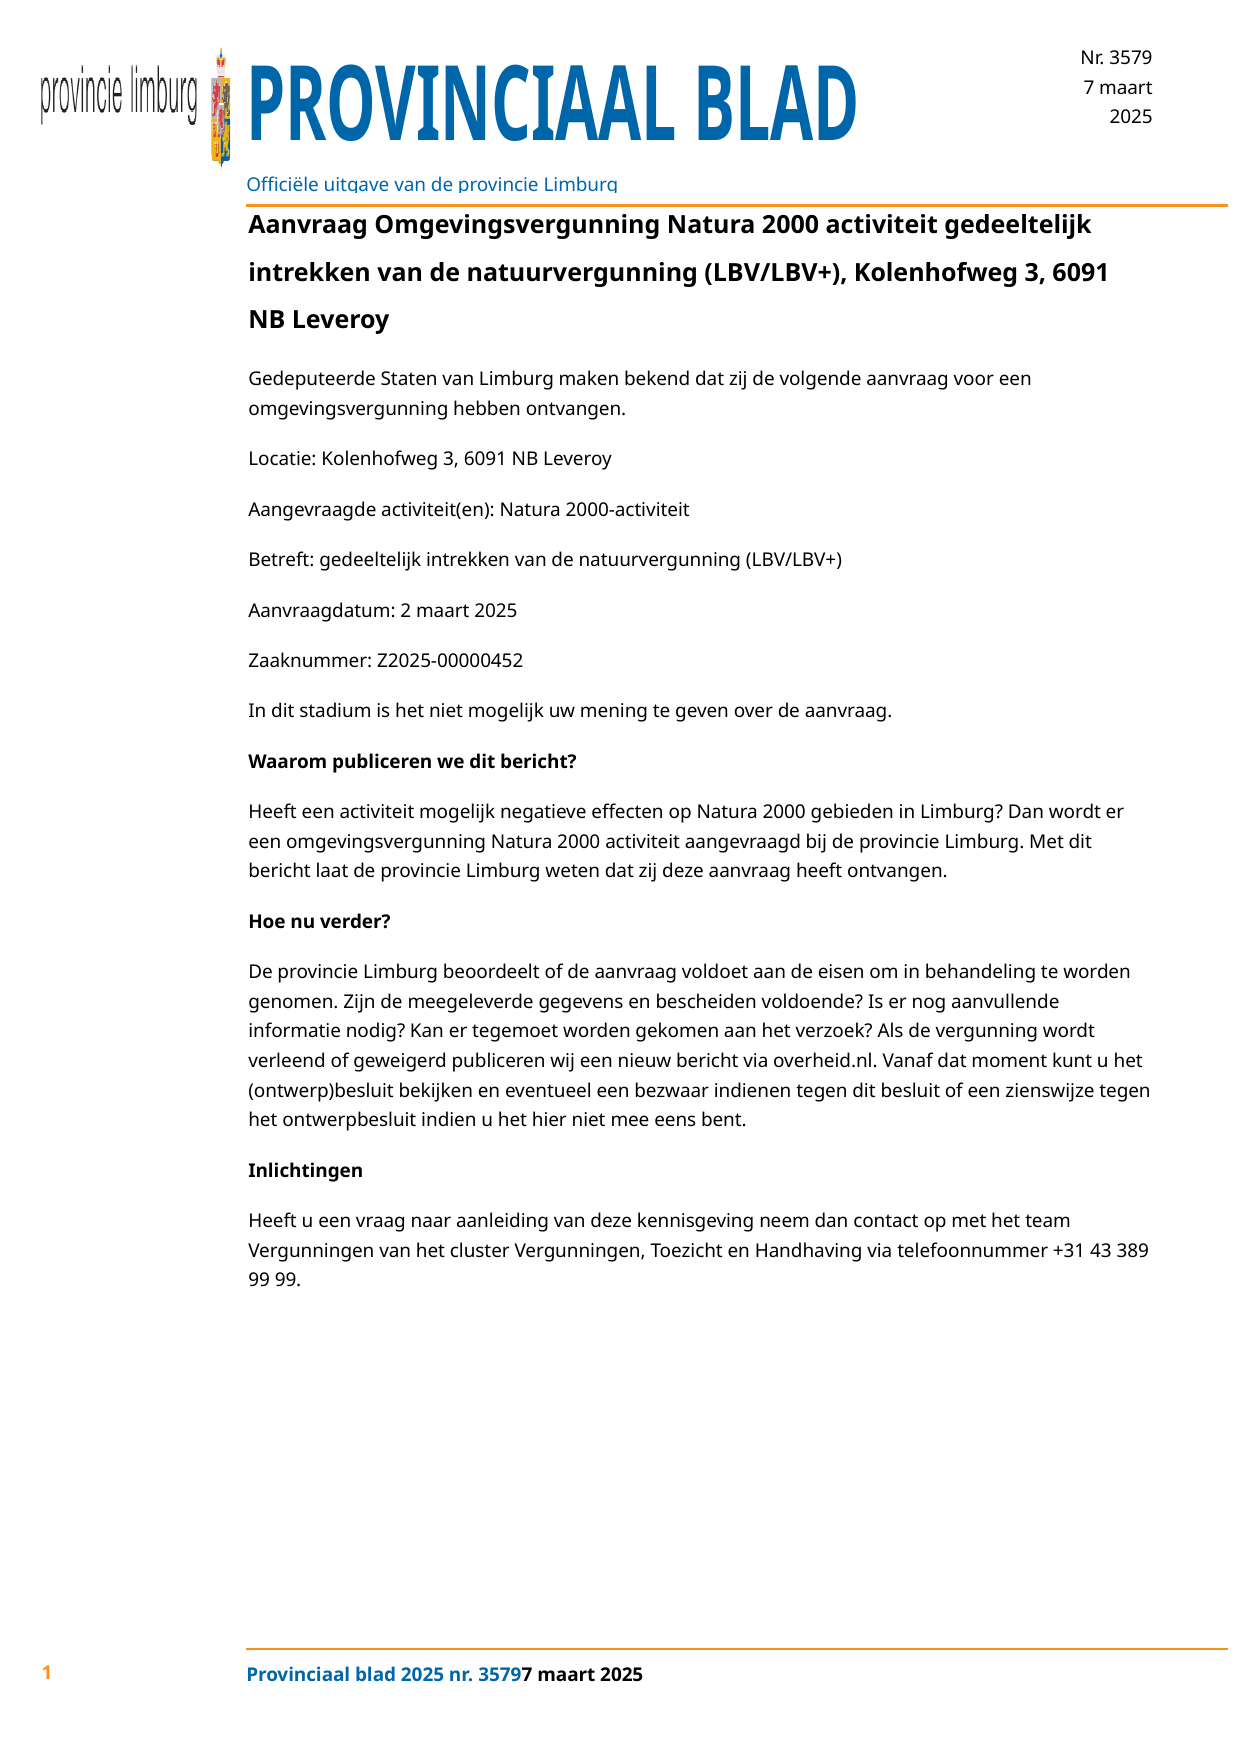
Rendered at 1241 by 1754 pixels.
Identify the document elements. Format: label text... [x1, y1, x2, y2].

text Aanvraag Omgevingsvergunning Natura 2000 activiteit gedeeltelijk intrekken van de natuurvergunning (LBV/LBV+), Kolenhofweg 3, 6091 NB Leveroy [248, 207, 1152, 336]
text Hoe nu verder? [248, 908, 1152, 934]
text Gedeputeerde Staten van Limburg maken bekend dat zij de volgende aanvraag voor een omgevingsvergunning hebben ontvangen. [248, 366, 1152, 421]
text In dit stadium is het niet mogelijk uw mening te geven over de aanvraag. [248, 698, 1152, 723]
text Betreft: gedeeltelijk intrekken van de natuurvergunning (LBV/LBV+) [248, 546, 1152, 572]
picture [41, 47, 231, 172]
text Waarom publiceren we dit bericht? [248, 748, 1152, 774]
text De provincie Limburg beoordeelt of de aanvraag voldoet aan de eisen om in behandeling te worden genomen. Zijn de meegeleverde gegevens en bescheiden voldoende? Is er nog aanvullende informatie nodig? Kan er tegemoet worden gekomen aan het verzoek? Als de vergunning wordt verleend of geweigerd publiceren wij een nieuw bericht via overheid.nl. Vanaf dat moment kunt u het (ontwerp)besluit bekijken en eventueel een bezwaar indienen tegen dit besluit of een zienswijze tegen het ontwerpbesluit indien u het hier niet mee eens bent. [248, 958, 1152, 1132]
text Aangevraagde activiteit(en): Natura 2000-activiteit [248, 496, 1152, 522]
text Aanvraagdatum: 2 maart 2025 [248, 597, 1152, 622]
text Inlichtingen [248, 1157, 1152, 1182]
text Locatie: Kolenhofweg 3, 6091 NB Leveroy [248, 446, 1152, 471]
text Heeft u een vraag naar aanleiding van deze kennisgeving neem dan contact op met het team Vergunningen van het cluster Vergunningen, Toezicht en Handhaving via telefoonnummer +31 43 389 99 99. [248, 1207, 1152, 1292]
text Heeft een activiteit mogelijk negatieve effecten op Natura 2000 gebieden in Limburg? Dan wordt er een omgevingsvergunning Natura 2000 activiteit aangevraagd bij de provincie Limburg. Met dit bericht laat de provincie Limburg weten dat zij deze aanvraag heeft ontvangen. [248, 798, 1152, 883]
text Zaaknummer: Z2025-00000452 [248, 647, 1152, 673]
